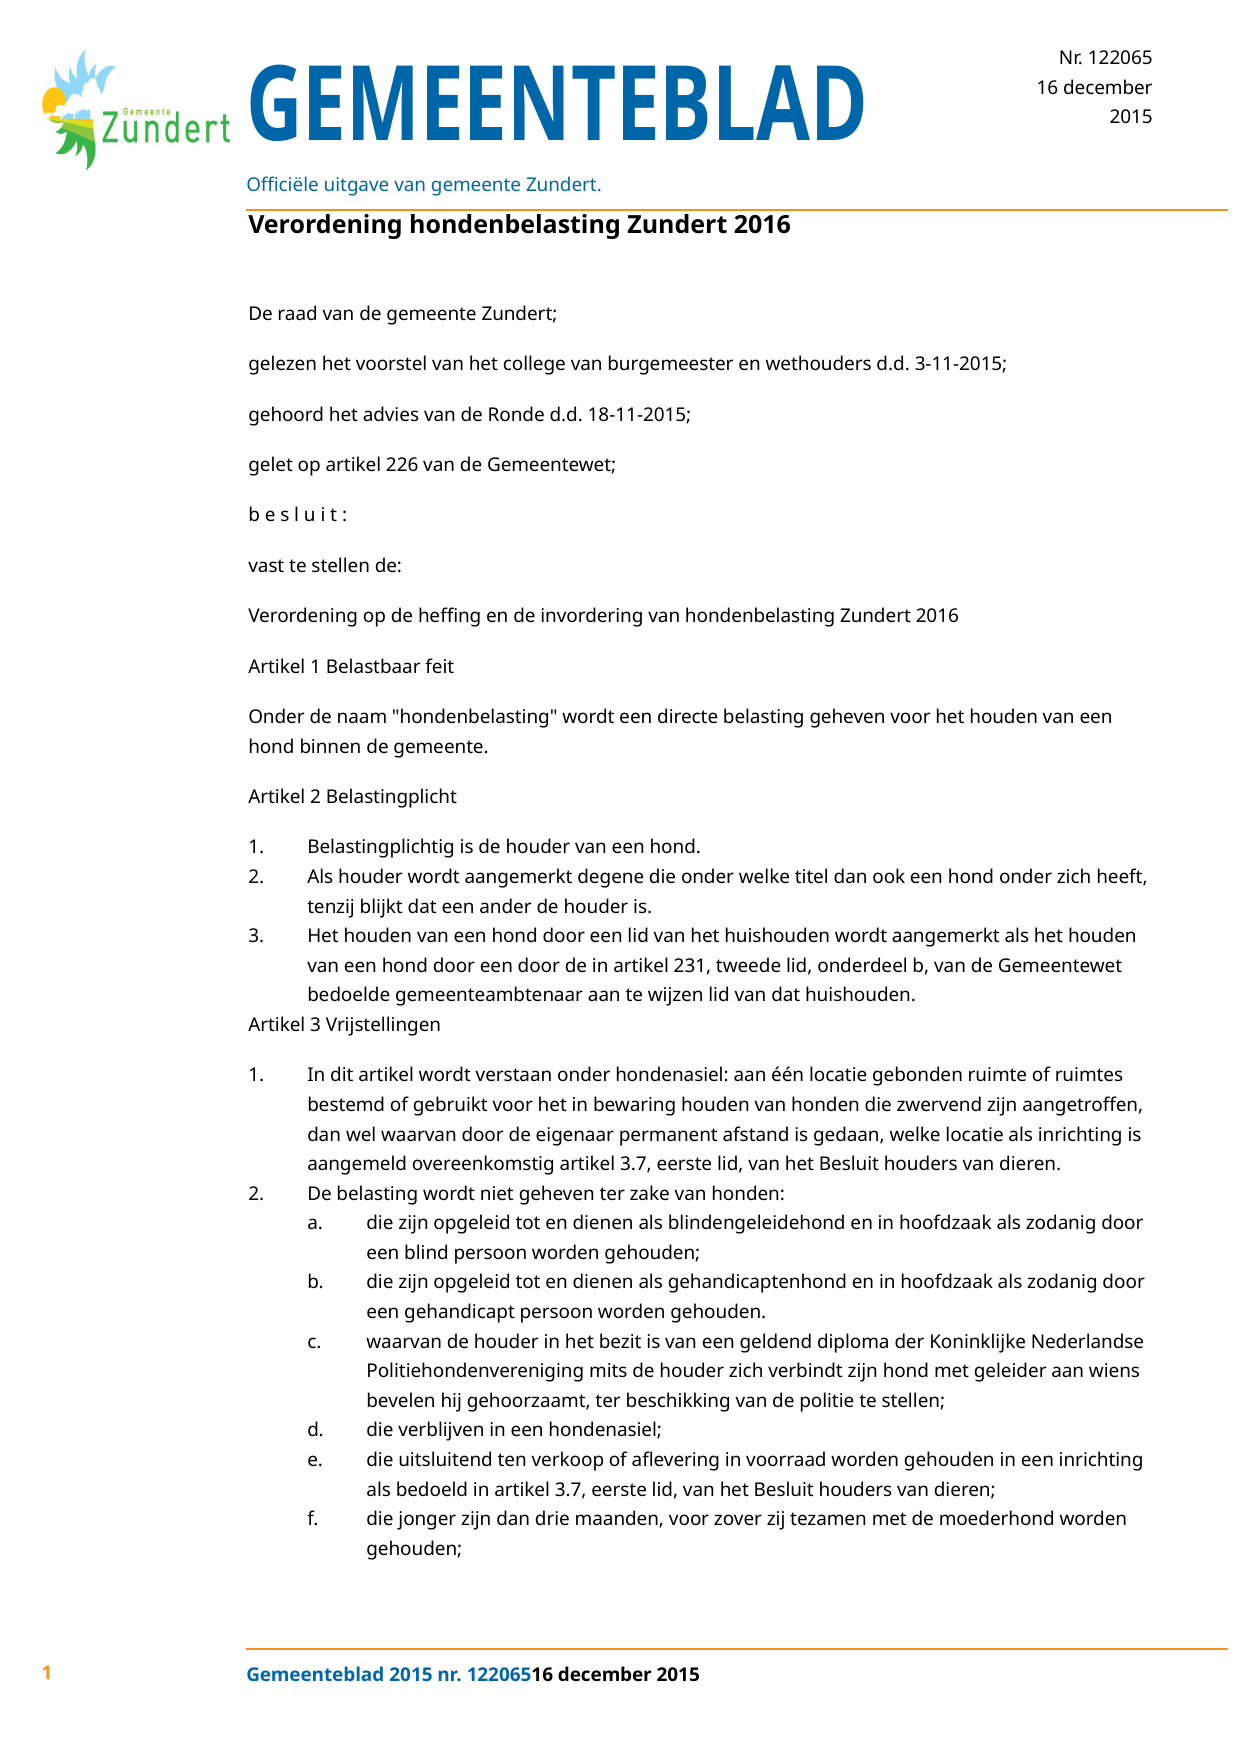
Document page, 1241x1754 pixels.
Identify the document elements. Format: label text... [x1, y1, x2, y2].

text gelezen het voorstel van het college van burgemeester en wethouders d.d. 3-11-2015; [248, 350, 1152, 376]
text b e s l u i t : [248, 502, 1152, 527]
text gehoord het advies van de Ronde d.d. 18-11-2015; [248, 401, 1152, 426]
list die jonger zijn dan drie maanden, voor zover zij tezamen met de moederhond worden gehouden; [307, 1505, 1152, 1561]
list In dit artikel wordt verstaan onder hondenasiel: aan één locatie gebonden ruimte of ruimtes bestemd of gebruikt voor het in bewaring houden van honden die zwervend zijn aangetroffen, dan wel waarvan door de eigenaar permanent afstand is gedaan, welke locatie als inrichting is aangemeld overeenkomstig artikel 3.7, eerste lid, van het Besluit houders van dieren. [248, 1062, 1152, 1176]
text Artikel 3 Vrijstellingen [248, 1011, 1152, 1037]
text Verordening op de heffing en de invordering van hondenbelasting Zundert 2016 [248, 602, 1152, 628]
list waarvan de houder in het bezit is van een geldend diploma der Koninklijke Nederlandse Politiehondenvereniging mits de houder zich verbindt zijn hond met geleider aan wiens bevelen hij gehoorzaamt, ter beschikking van de politie te stellen; [307, 1328, 1152, 1413]
list De belasting wordt niet geheven ter zake van honden: [248, 1180, 1152, 1206]
text Artikel 1 Belastbaar feit [248, 653, 1152, 678]
list Belastingplichtig is de houder van een hond. [248, 834, 1152, 859]
text Artikel 2 Belastingplicht [248, 783, 1152, 809]
picture [41, 47, 231, 172]
list die zijn opgeleid tot en dienen als blindengeleidehond en in hoofdzaak als zodanig door een blind persoon worden gehouden; [307, 1209, 1152, 1265]
list Als houder wordt aangemerkt degene die onder welke titel dan ook een hond onder zich heeft, tenzij blijkt dat een ander de houder is. [248, 863, 1152, 918]
text Verordening hondenbelasting Zundert 2016 [248, 211, 1152, 241]
list die uitsluitend ten verkoop of aflevering in voorraad worden gehouden in een inrichting als bedoeld in artikel 3.7, eerste lid, van het Besluit houders van dieren; [307, 1446, 1152, 1501]
list die zijn opgeleid tot en dienen als gehandicaptenhond en in hoofdzaak als zodanig door een gehandicapt persoon worden gehouden. [307, 1269, 1152, 1324]
text Onder de naam "hondenbelasting" wordt een directe belasting geheven voor het houden van een hond binnen de gemeente. [248, 703, 1152, 758]
text gelet op artikel 226 van de Gemeentewet; [248, 451, 1152, 477]
text vast te stellen de: [248, 552, 1152, 578]
list Het houden van een hond door een lid van het huishouden wordt aangemerkt als het houden van een hond door een door de in artikel 231, tweede lid, onderdeel b, van de Gemeentewet bedoelde gemeenteambtenaar aan te wijzen lid van dat huishouden. [248, 922, 1152, 1007]
list die verblijven in een hondenasiel; [307, 1417, 1152, 1442]
text De raad van de gemeente Zundert; [248, 300, 1152, 326]
